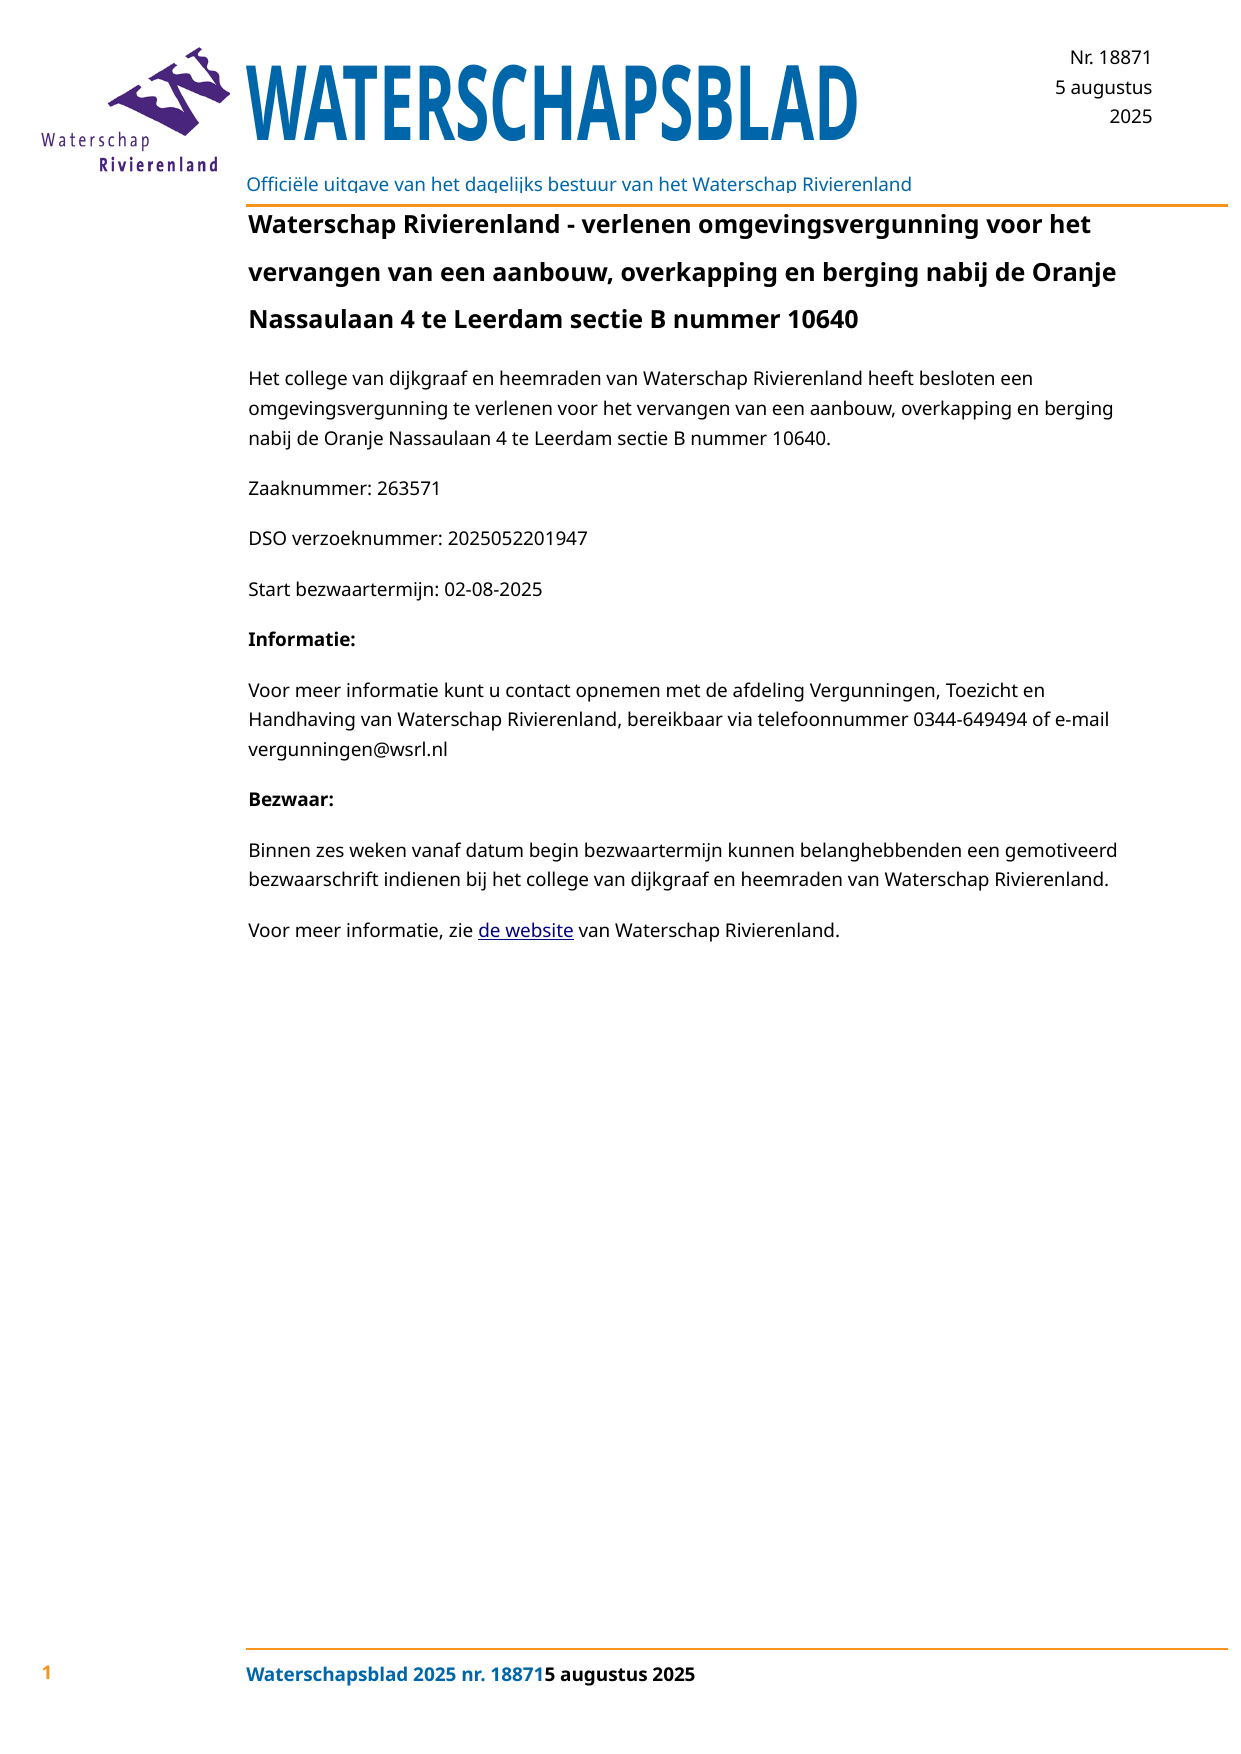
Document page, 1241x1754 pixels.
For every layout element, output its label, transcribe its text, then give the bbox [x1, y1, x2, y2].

text Binnen zes weken vanaf datum begin bezwaartermijn kunnen belanghebbenden een gemotiveerd bezwaarschrift indienen bij het college van dijkgraaf en heemraden van Waterschap Rivierenland. [248, 837, 1152, 892]
text DSO verzoeknummer: 2025052201947 [248, 526, 1152, 551]
text Zaaknummer: 263571 [248, 475, 1152, 501]
text Voor meer informatie kunt u contact opnemen met de afdeling Vergunningen, Toezicht en Handhaving van Waterschap Rivierenland, bereikbaar via telefoonnummer 0344-649494 of e-mail vergunningen@wsrl.nl [248, 677, 1152, 762]
text Voor meer informatie, zie de website van Waterschap Rivierenland. [248, 917, 1152, 942]
text Bezwaar: [248, 786, 1152, 812]
picture [41, 47, 231, 172]
text Waterschap Rivierenland - verlenen omgevingsvergunning voor het vervangen van een aanbouw, overkapping en berging nabij de Oranje Nassaulaan 4 te Leerdam sectie B nummer 10640 [248, 207, 1152, 336]
text Het college van dijkgraaf en heemraden van Waterschap Rivierenland heeft besloten een omgevingsvergunning te verlenen voor het vervangen van een aanbouw, overkapping en berging nabij de Oranje Nassaulaan 4 te Leerdam sectie B nummer 10640. [248, 366, 1152, 450]
text Informatie: [248, 626, 1152, 652]
text Start bezwaartermijn: 02-08-2025 [248, 576, 1152, 602]
